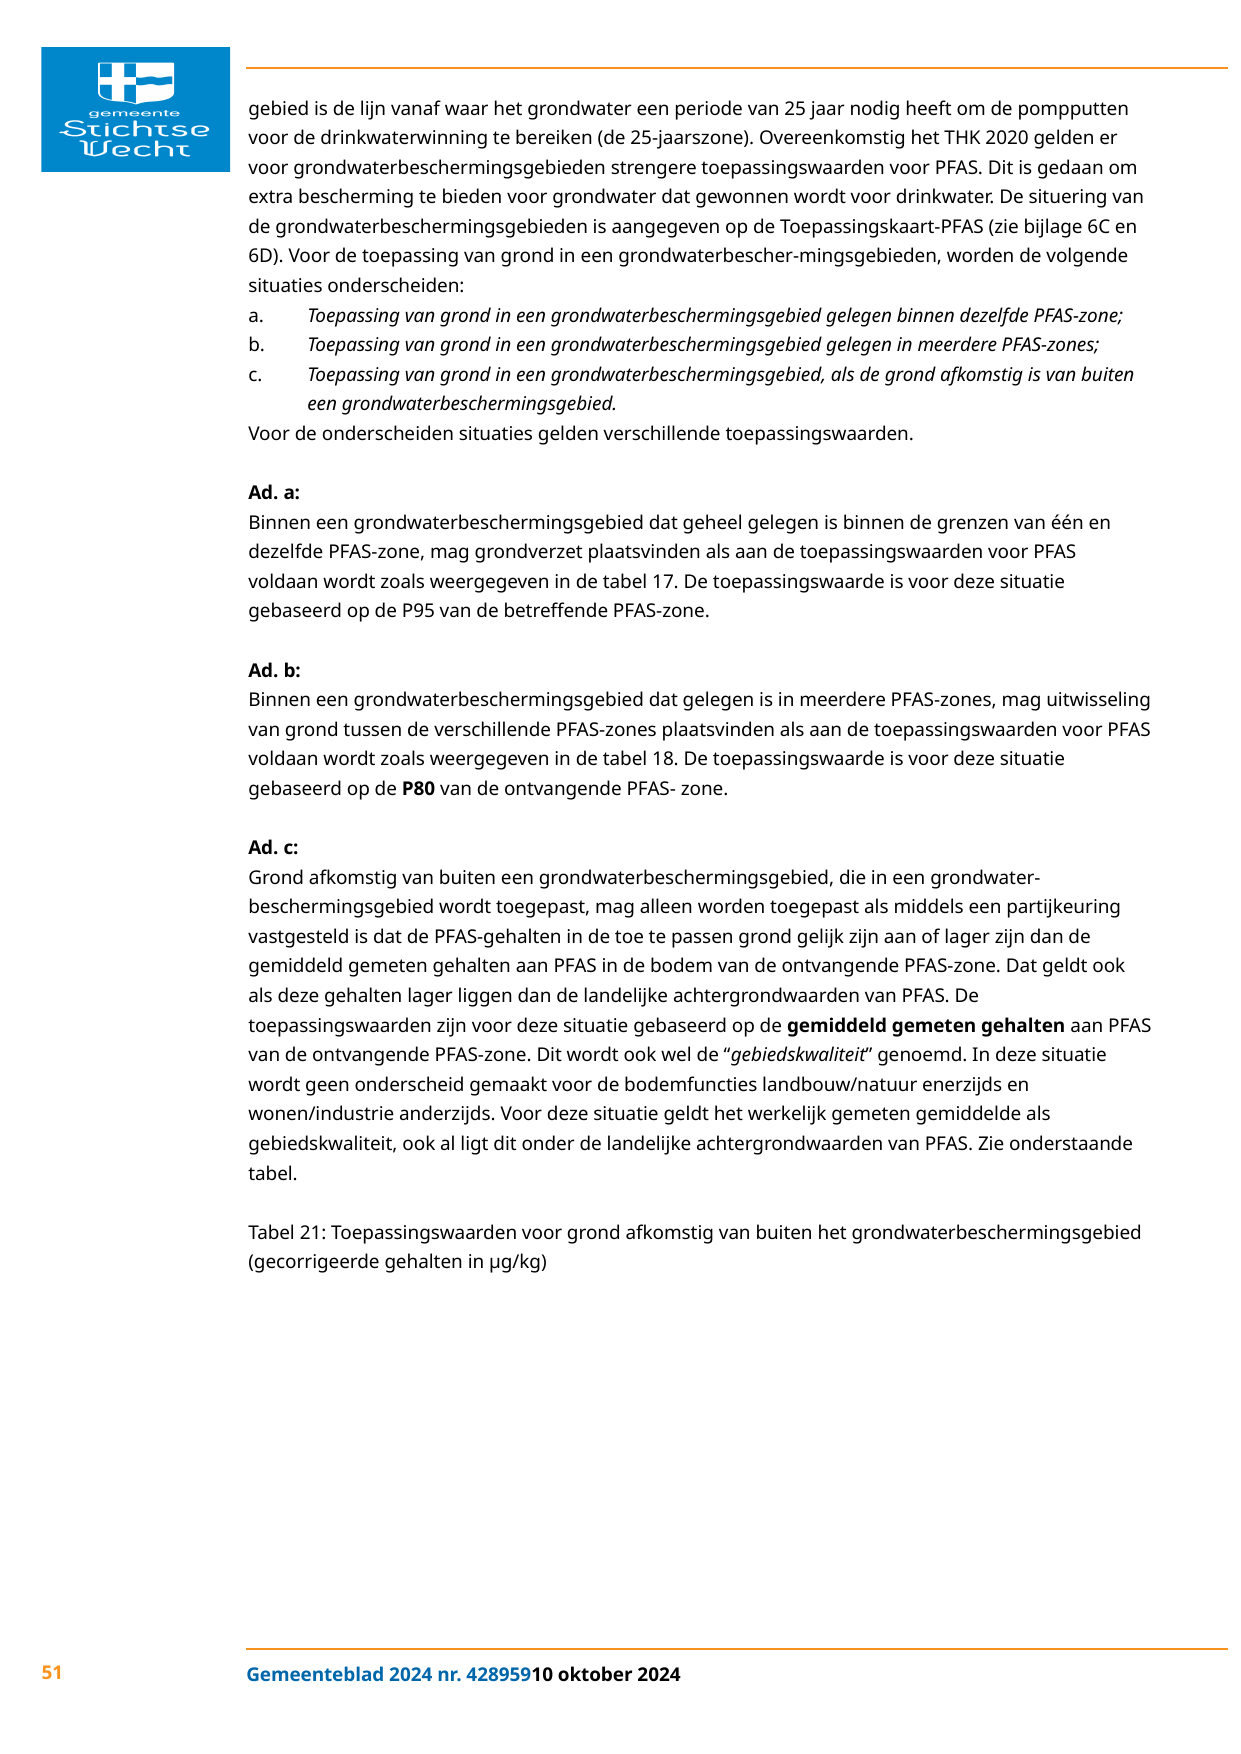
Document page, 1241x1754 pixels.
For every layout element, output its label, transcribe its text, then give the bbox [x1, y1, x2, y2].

list Toepassing van grond in een grondwaterbeschermingsgebied gelegen binnen dezelfde PFAS-zone; [248, 302, 1152, 328]
list Toepassing van grond in een grondwaterbeschermingsgebied gelegen in meerdere PFAS-zones; [248, 331, 1152, 357]
picture [137, 63, 174, 103]
text gebied is de lijn vanaf waar het grondwater een periode van 25 jaar nodig heeft om de pompputten voor de drinkwaterwinning te bereiken (de 25-jaarszone). Overeenkomstig het THK 2020 gelden er voor grondwaterbeschermingsgebieden strengere toepassingswaarden voor PFAS. Dit is gedaan om extra bescherming te bieden voor grondwater dat gewonnen wordt voor drinkwater. De situering van de grondwaterbeschermingsgebieden is aangegeven op de Toepassingskaart-PFAS (zie bijlage 6C en 6D). Voor de toepassing van grond in een grondwaterbescher-mingsgebieden, worden de volgende situaties onderscheiden: [248, 95, 1152, 298]
text Ad. c: [248, 834, 1152, 860]
text Grond afkomstig van buiten een grondwaterbeschermingsgebied, die in een grondwater- beschermingsgebied wordt toegepast, mag alleen worden toegepast als middels een partijkeuring vastgesteld is dat de PFAS-gehalten in de toe te passen grond gelijk zijn aan of lager zijn dan de gemiddeld gemeten gehalten aan PFAS in de bodem van de ontvangende PFAS-zone. Dat geldt ook als deze gehalten lager liggen dan de landelijke achtergrondwaarden van PFAS. De toepassingswaarden zijn voor deze situatie gebaseerd op de gemiddeld gemeten gehalten aan PFAS van de ontvangende PFAS-zone. Dit wordt ook wel de “gebiedskwaliteit” genoemd. In deze situatie wordt geen onderscheid gemaakt voor de bodemfuncties landbouw/natuur enerzijds en wonen/industrie anderzijds. Voor deze situatie geldt het werkelijk gemeten gemiddelde als gebiedskwaliteit, ook al ligt dit onder de landelijke achtergrondwaarden van PFAS. Zie onderstaande tabel. [248, 864, 1152, 1186]
text Binnen een grondwaterbeschermingsgebied dat gelegen is in meerdere PFAS-zones, mag uitwisseling van grond tussen de verschillende PFAS-zones plaatsvinden als aan de toepassingswaarden voor PFAS voldaan wordt zoals weergegeven in de tabel 18. De toepassingswaarde is voor deze situatie gebaseerd op de P80 van de ontvangende PFAS- zone. [248, 686, 1152, 801]
text Ad. a: [248, 479, 1152, 505]
text Voor de onderscheiden situaties gelden verschillende toepassingswaarden. [248, 420, 1152, 446]
picture [99, 63, 135, 101]
text Tabel 21: Toepassingswaarden voor grond afkomstig van buiten het grondwaterbeschermingsgebied (gecorrigeerde gehalten in µg/kg) [248, 1219, 1152, 1274]
list Toepassing van grond in een grondwaterbeschermingsgebied, als de grond afkomstig is van buiten een grondwaterbeschermingsgebied. [248, 361, 1152, 416]
text Binnen een grondwaterbeschermingsgebied dat geheel gelegen is binnen de grenzen van één en dezelfde PFAS-zone, mag grondverzet plaatsvinden als aan de toepassingswaarden voor PFAS voldaan wordt zoals weergegeven in de tabel 17. De toepassingswaarde is voor deze situatie gebaseerd op de P95 van de betreffende PFAS-zone. [248, 509, 1152, 623]
text Ad. b: [248, 657, 1152, 683]
